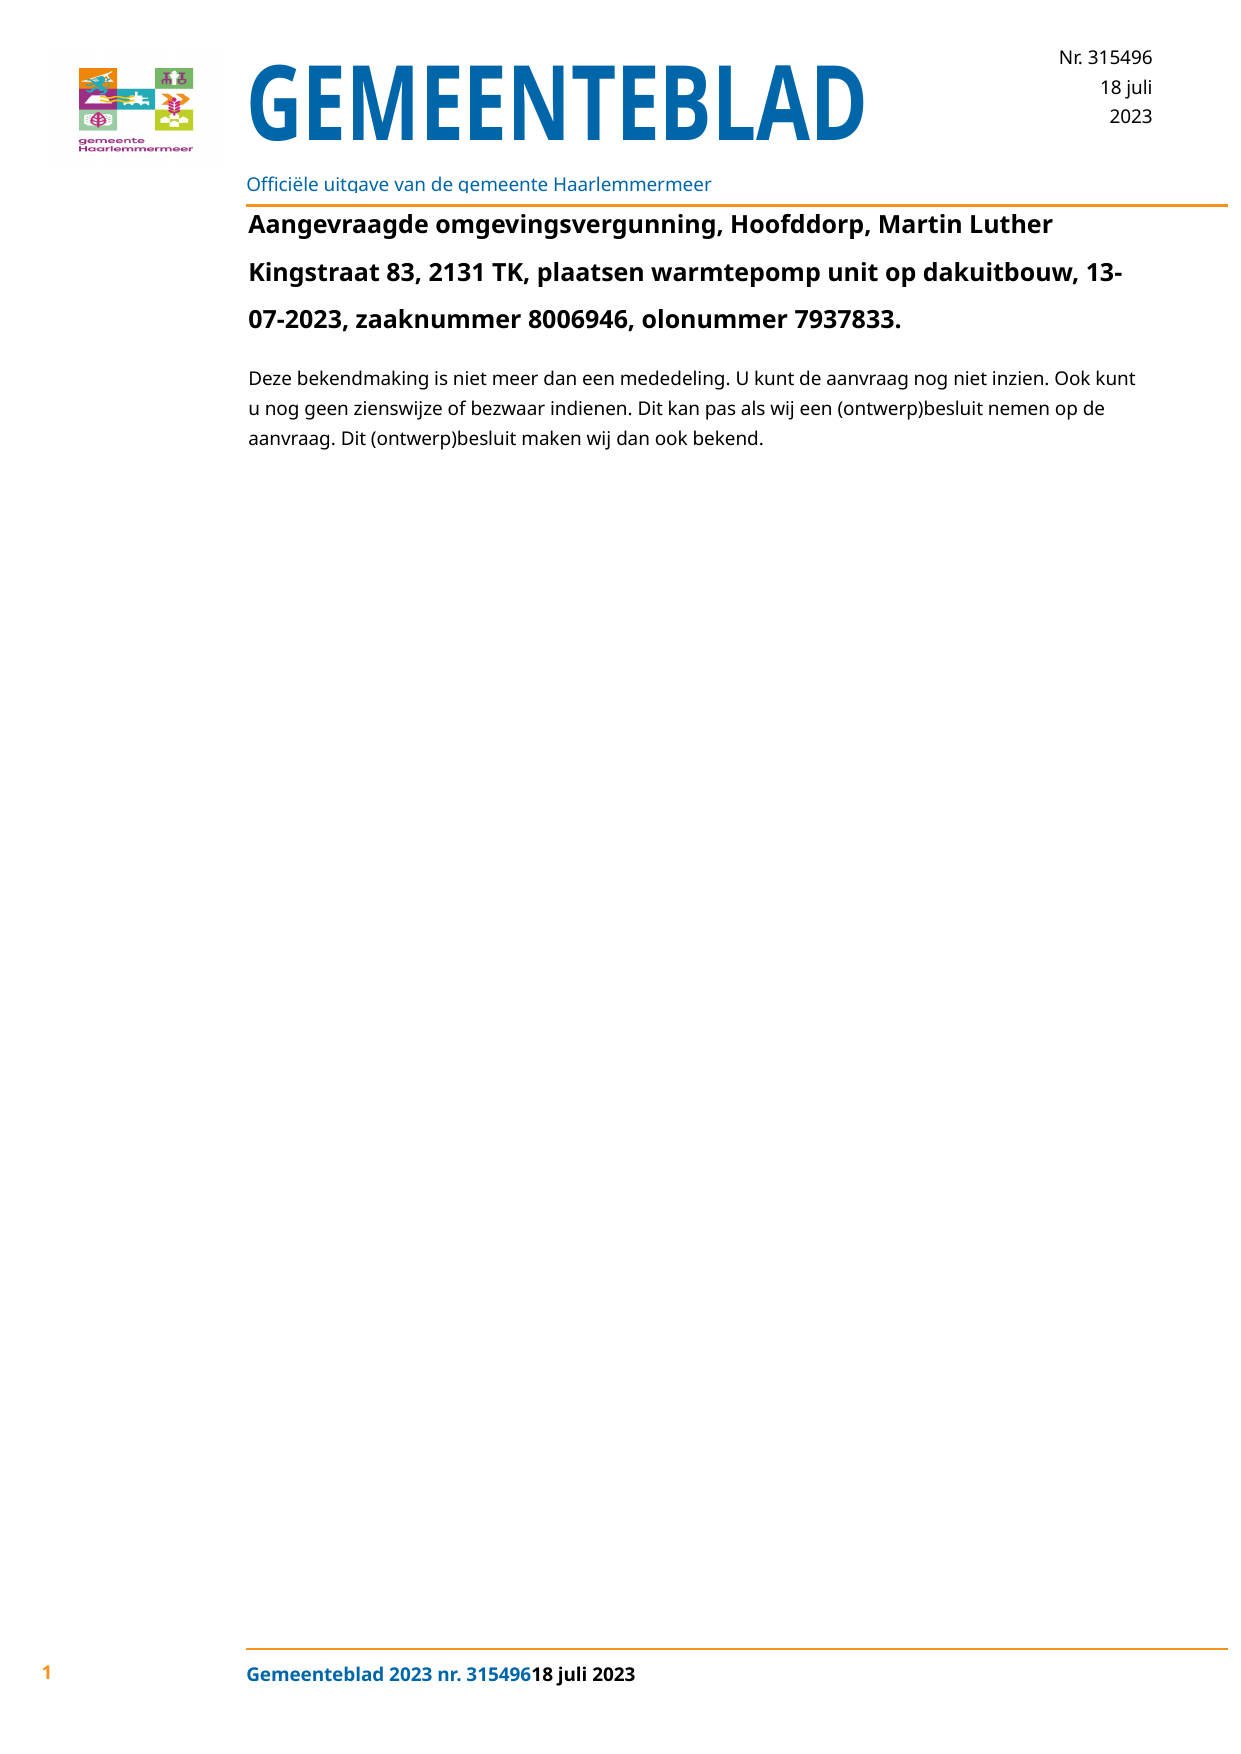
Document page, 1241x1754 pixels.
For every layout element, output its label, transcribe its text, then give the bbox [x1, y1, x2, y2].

text Deze bekendmaking is niet meer dan een mededeling. U kunt de aanvraag nog niet inzien. Ook kunt u nog geen zienswijze of bezwaar indienen. Dit kan pas als wij een (ontwerp)besluit nemen op de aanvraag. Dit (ontwerp)besluit maken wij dan ook bekend. [248, 366, 1152, 450]
text Aangevraagde omgevingsvergunning, Hoofddorp, Martin Luther Kingstraat 83, 2131 TK, plaatsen warmtepomp unit op dakuitbouw, 13-07-2023, zaaknummer 8006946, olonummer 7937833. [248, 207, 1152, 336]
picture [41, 47, 231, 172]
